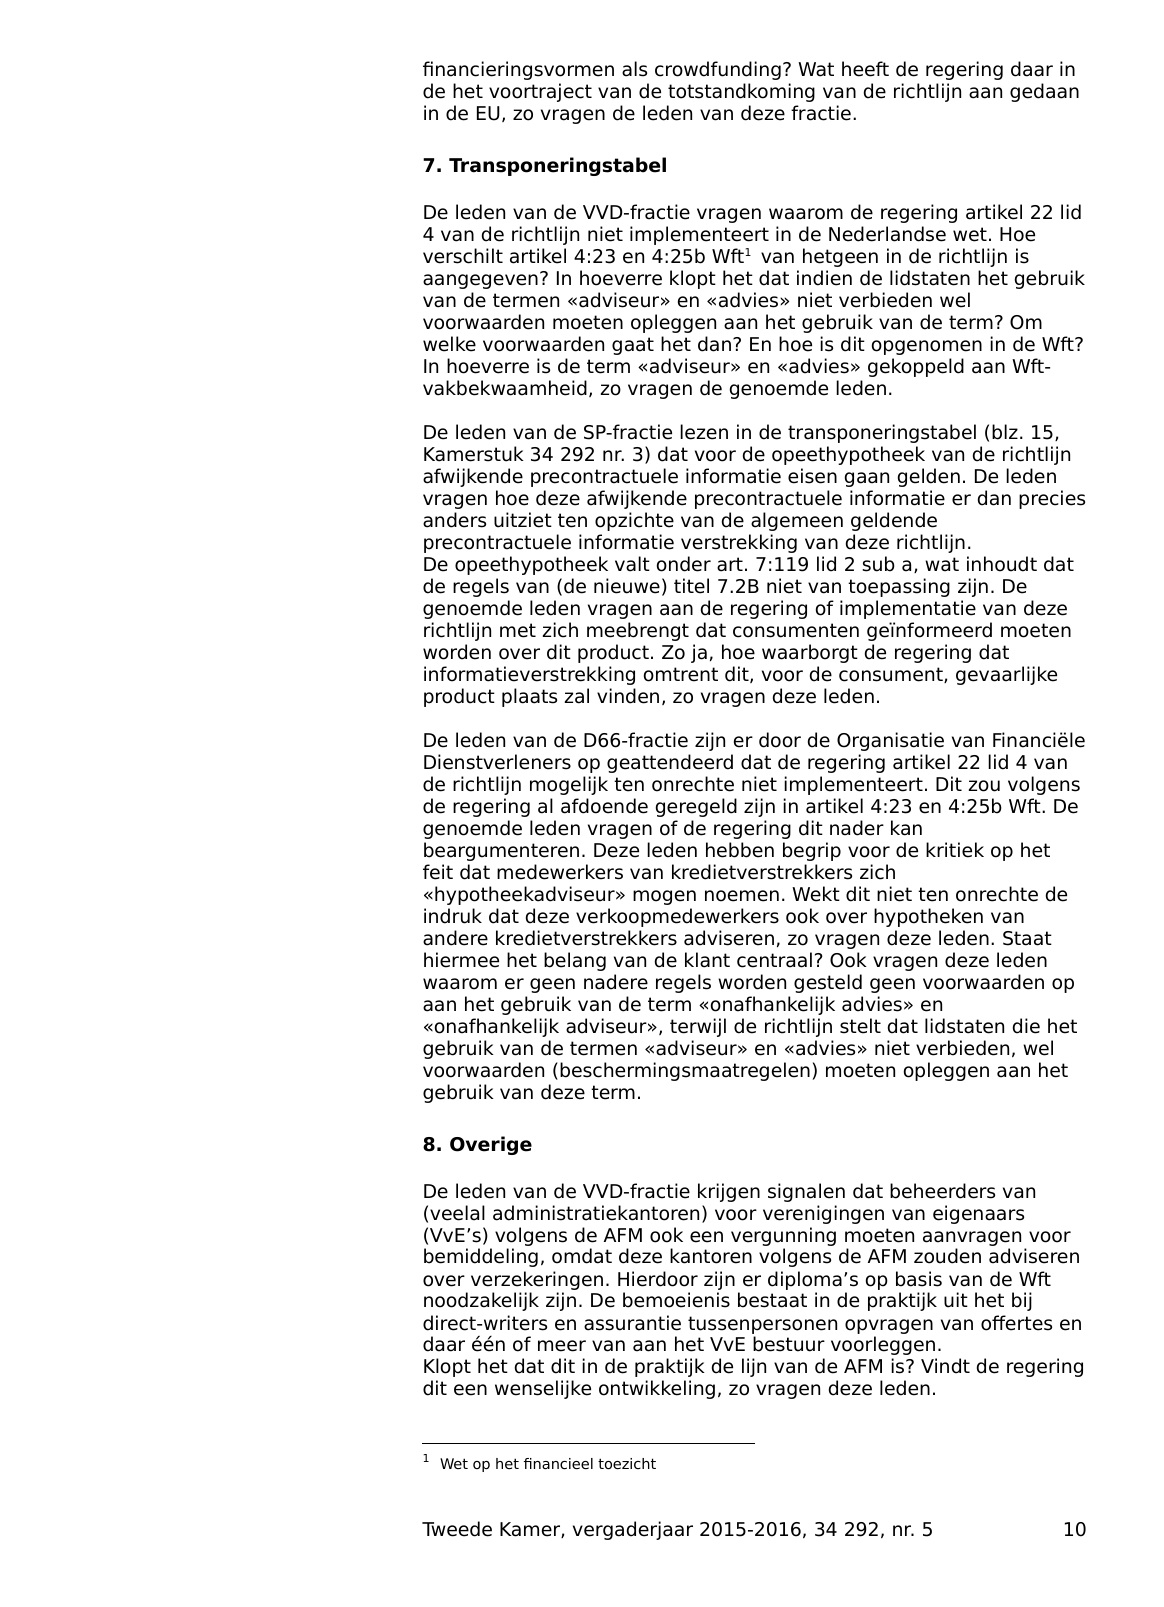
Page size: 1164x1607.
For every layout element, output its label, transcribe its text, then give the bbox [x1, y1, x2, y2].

text De leden van de VVD-fractie krijgen signalen dat beheerders van (veelal administratiekantoren) voor verenigingen van eigenaars (VvE’s) volgens de AFM ook een vergunning moeten aanvragen voor bemiddeling, omdat deze kantoren volgens de AFM zouden adviseren over verzekeringen. Hierdoor zijn er diploma’s op basis van de Wft noodzakelijk zijn. De bemoeienis bestaat in de praktijk uit het bij direct-writers en assurantie tussenpersonen opvragen van offertes en daar één of meer van aan het VvE bestuur voorleggen. [422, 1181, 1087, 1356]
subtitle 8. Overige [422, 1133, 1087, 1156]
text De leden van de VVD-fractie vragen waarom de regering artikel 22 lid 4 van de richtlijn niet implementeert in de Nederlandse wet. Hoe verschilt artikel 4:23 en 4:25b Wft van hetgeen in de richtlijn is aangegeven? In hoeverre klopt het dat indien de lidstaten het gebruik van de termen «adviseur» en «advies» niet verbieden wel voorwaarden moeten opleggen aan het gebruik van de term? Om welke voorwaarden gaat het dan? En hoe is dit opgenomen in de Wft? In hoeverre is de term «adviseur» en «advies» gekoppeld aan Wft-vakbekwaamheid, zo vragen de genoemde leden. [422, 202, 1087, 400]
text De leden van de D66-fractie zijn er door de Organisatie van Financiële Dienstverleners op geattendeerd dat de regering artikel 22 lid 4 van de richtlijn mogelijk ten onrechte niet implementeert. Dit zou volgens de regering al afdoende geregeld zijn in artikel 4:23 en 4:25b Wft. De genoemde leden vragen of de regering dit nader kan beargumenteren. Deze leden hebben begrip voor de kritiek op het feit dat medewerkers van kredietverstrekkers zich «hypotheekadviseur» mogen noemen. Wekt dit niet ten onrechte de indruk dat deze verkoopmedewerkers ook over hypotheken van andere kredietverstrekkers adviseren, zo vragen deze leden. Staat hiermee het belang van de klant centraal? Ook vragen deze leden waarom er geen nadere regels worden gesteld geen voorwaarden op aan het gebruik van de term «onafhankelijk advies» en «onafhankelijk adviseur», terwijl de richtlijn stelt dat lidstaten die het gebruik van de termen «adviseur» en «advies» niet verbieden, wel voorwaarden (beschermingsmaatregelen) moeten opleggen aan het gebruik van deze term. [422, 730, 1087, 1103]
text De opeethypotheek valt onder art. 7:119 lid 2 sub a, wat inhoudt dat de regels van (de nieuwe) titel 7.2B niet van toepassing zijn. De genoemde leden vragen aan de regering of implementatie van deze richtlijn met zich meebrengt dat consumenten geïnformeerd moeten worden over dit product. Zo ja, hoe waarborgt de regering dat informatieverstrekking omtrent dit, voor de consument, gevaarlijke product plaats zal vinden, zo vragen deze leden. [422, 554, 1087, 708]
text Wet op het financieel toezicht [422, 1452, 1087, 1474]
text Klopt het dat dit in de praktijk de lijn van de AFM is? Vindt de regering dit een wenselijke ontwikkeling, zo vragen deze leden. [422, 1356, 1087, 1400]
text financieringsvormen als crowdfunding? Wat heeft de regering daar in de het voortraject van de totstandkoming van de richtlijn aan gedaan in de EU, zo vragen de leden van deze fractie. [422, 59, 1087, 125]
subtitle 7. Transponeringstabel [422, 155, 1087, 177]
text De leden van de SP-fractie lezen in de transponeringstabel (blz. 15, Kamerstuk 34 292 nr. 3) dat voor de opeethypotheek van de richtlijn afwijkende precontractuele informatie eisen gaan gelden. De leden vragen hoe deze afwijkende precontractuele informatie er dan precies anders uitziet ten opzichte van de algemeen geldende precontractuele informatie verstrekking van deze richtlijn. [422, 422, 1087, 554]
